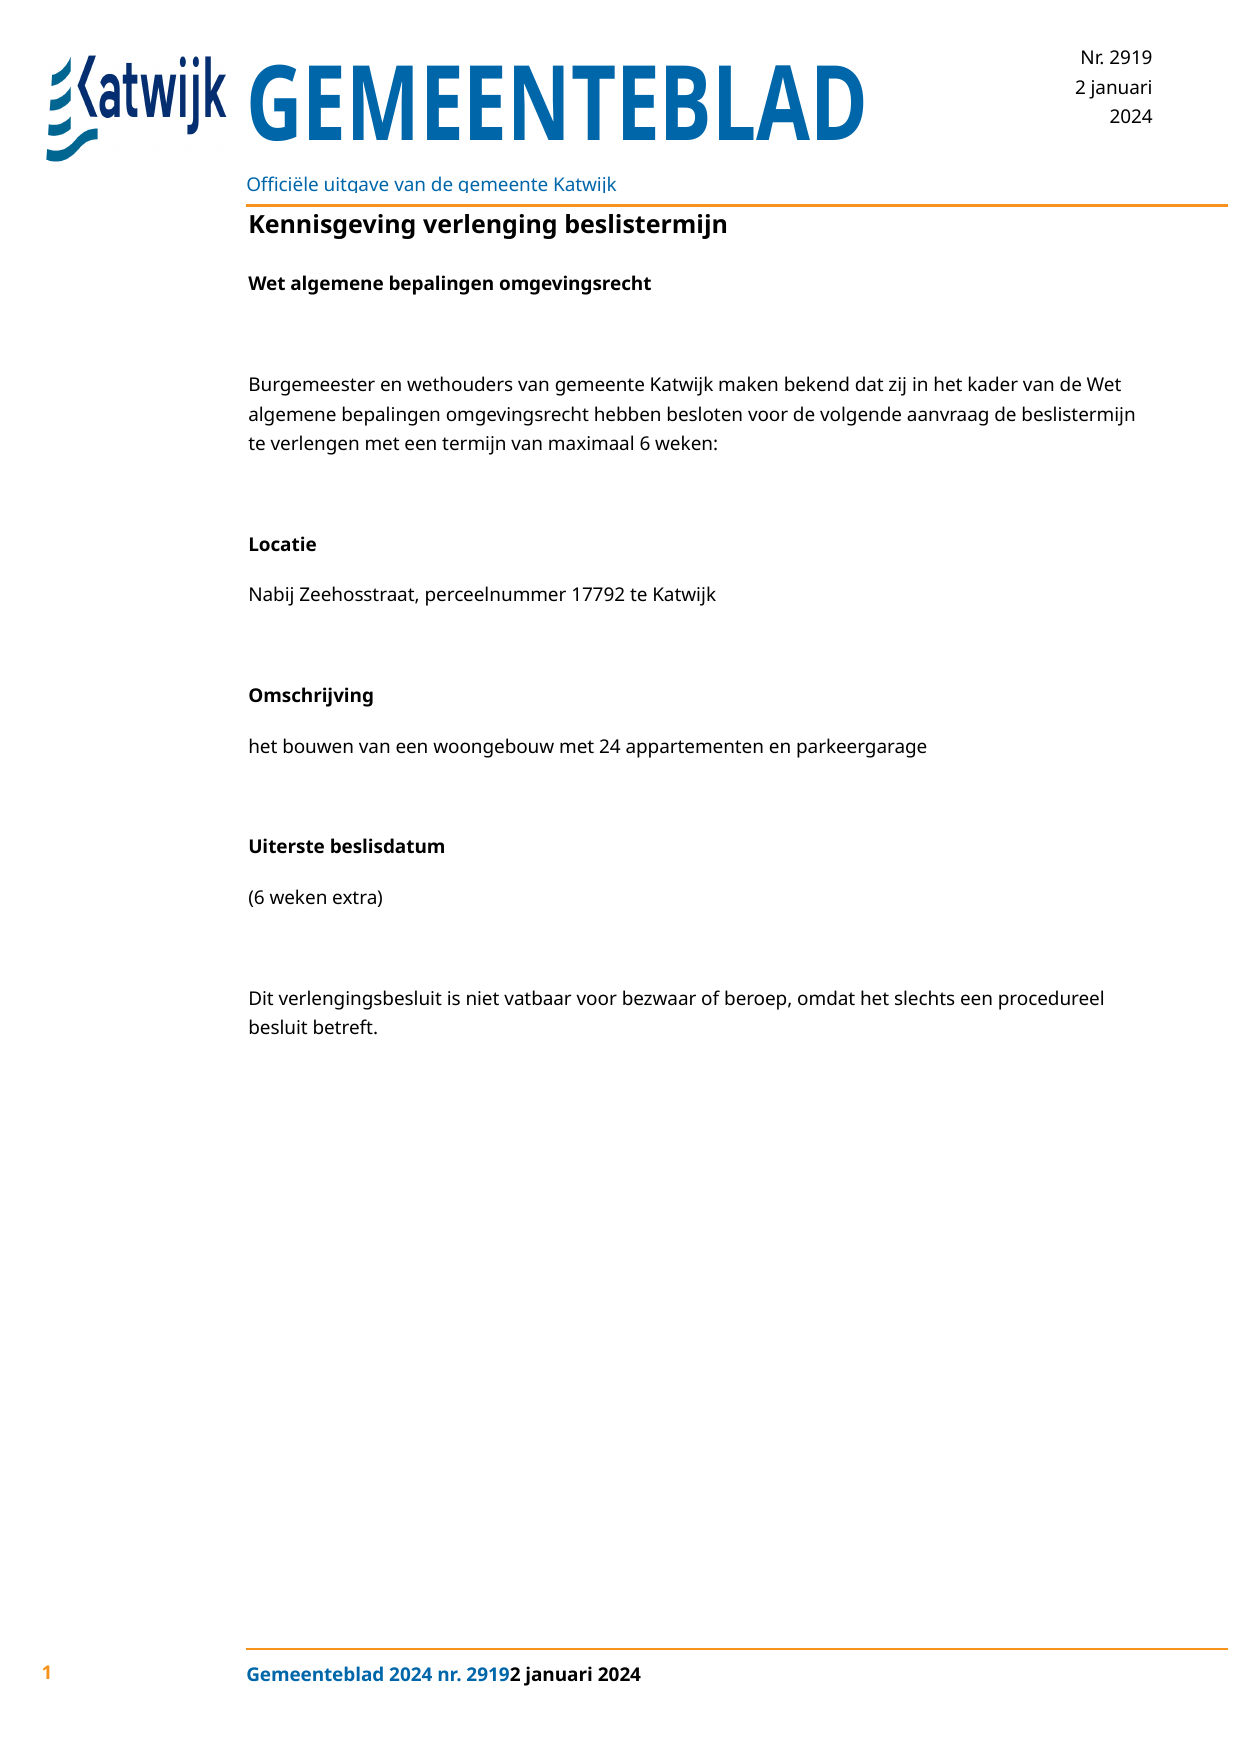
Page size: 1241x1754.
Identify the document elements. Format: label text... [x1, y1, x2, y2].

text Burgemeester en wethouders van gemeente Katwijk maken bekend dat zij in het kader van de Wet algemene bepalingen omgevingsrecht hebben besloten voor de volgende aanvraag de beslistermijn te verlengen met een termijn van maximaal 6 weken: [248, 371, 1152, 456]
text (6 weken extra) [248, 884, 1152, 910]
text Locatie [248, 531, 1152, 557]
text Nabij Zeehosstraat, perceelnummer 17792 te Katwijk [248, 582, 1152, 607]
text Uiterste beslisdatum [248, 834, 1152, 859]
text Omschrijving [248, 682, 1152, 708]
text Wet algemene bepalingen omgevingsrecht [248, 270, 1152, 296]
text Dit verlengingsbesluit is niet vatbaar voor bezwaar of beroep, omdat het slechts een procedureel besluit betreft. [248, 985, 1152, 1040]
text het bouwen van een woongebouw met 24 appartementen en parkeergarage [248, 733, 1152, 758]
picture [41, 47, 231, 172]
text Kennisgeving verlenging beslistermijn [248, 207, 1152, 241]
